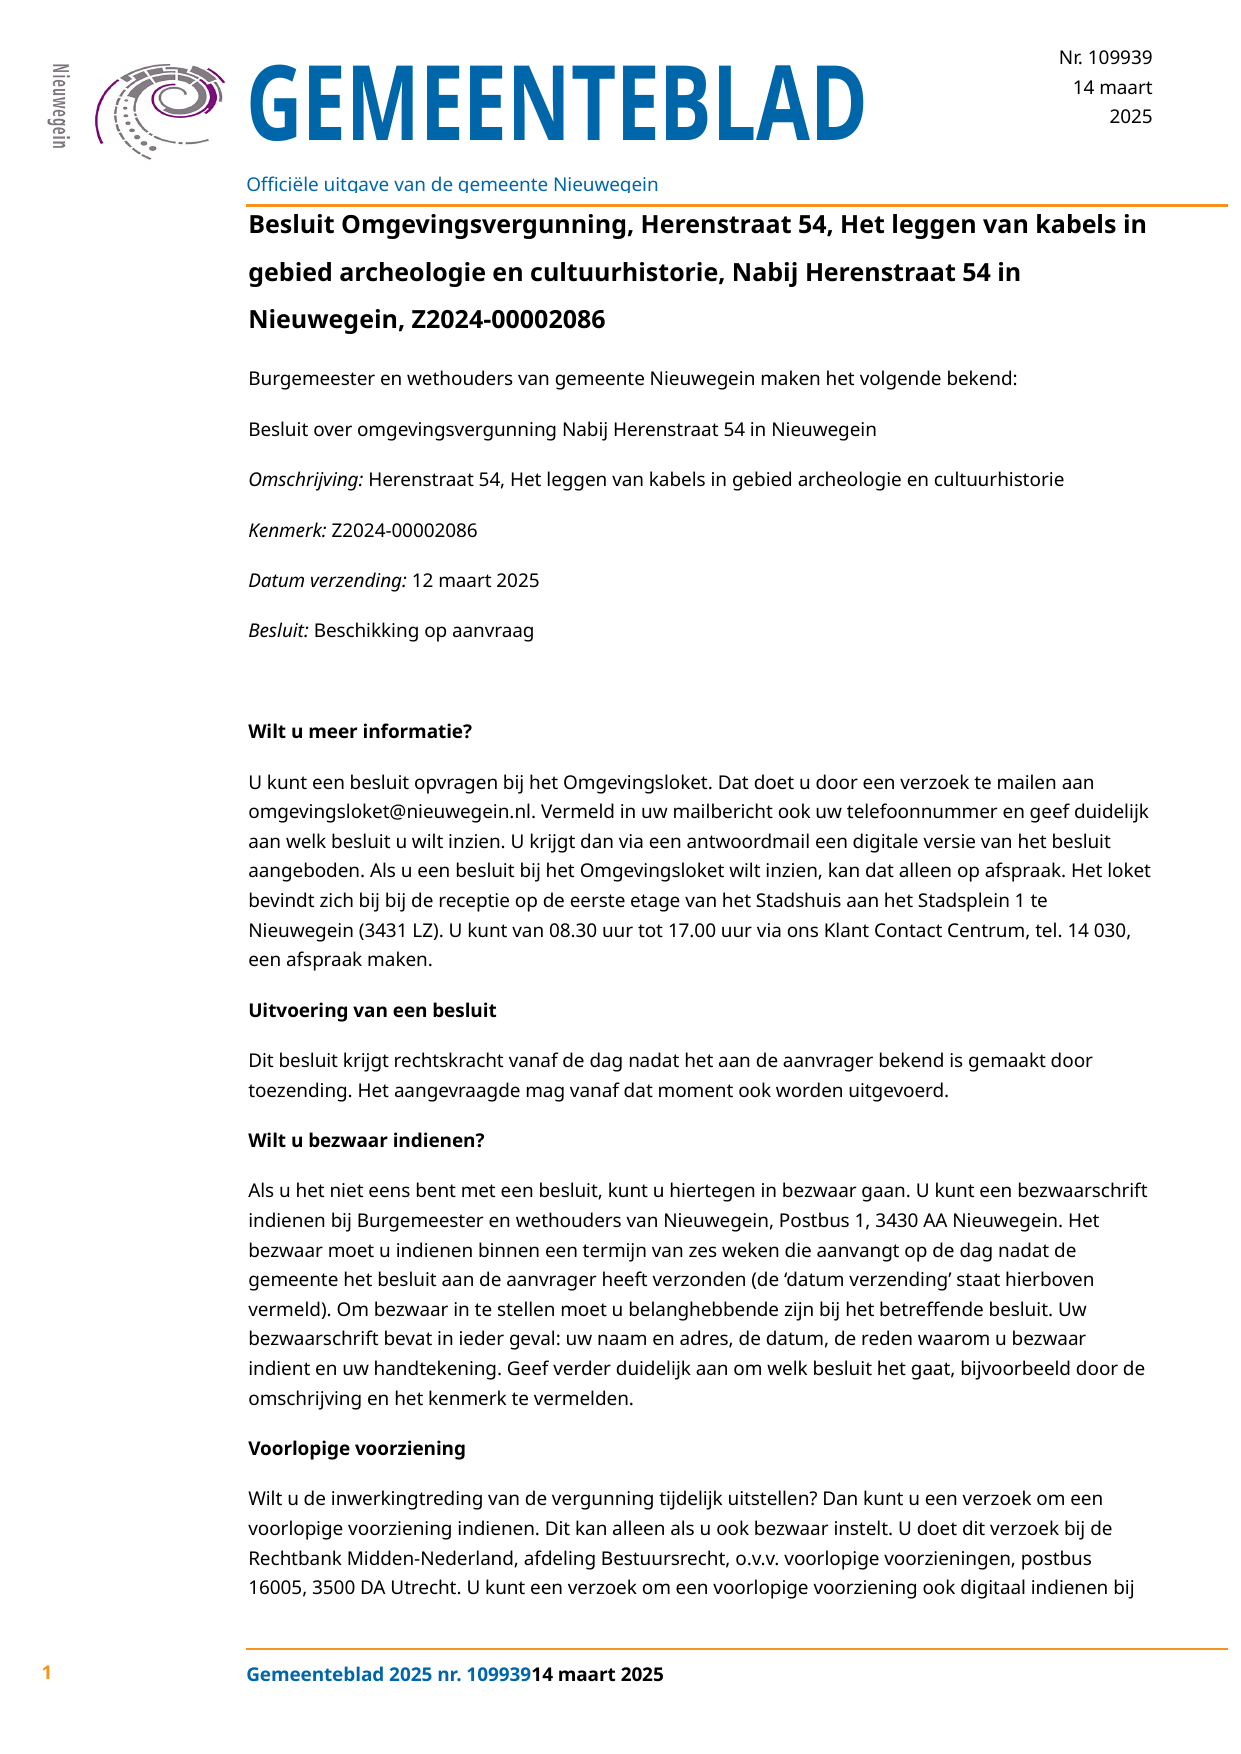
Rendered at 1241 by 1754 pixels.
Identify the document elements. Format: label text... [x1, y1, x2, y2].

text Voorlopige voorziening [248, 1435, 1152, 1461]
text U kunt een besluit opvragen bij het Omgevingsloket. Dat doet u door een verzoek te mailen aan omgevingsloket@nieuwegein.nl. Vermeld in uw mailbericht ook uw telefoonnummer en geef duidelijk aan welk besluit u wilt inzien. U krijgt dan via een antwoordmail een digitale versie van het besluit aangeboden. Als u een besluit bij het Omgevingsloket wilt inzien, kan dat alleen op afspraak. Het loket bevindt zich bij bij de receptie op de eerste etage van het Stadshuis aan het Stadsplein 1 te Nieuwegein (3431 LZ). U kunt van 08.30 uur tot 17.00 uur via ons Klant Contact Centrum, tel. 14 030, een afspraak maken. [248, 769, 1152, 972]
text Wilt u de inwerkingtreding van de vergunning tijdelijk uitstellen? Dan kunt u een verzoek om een voorlopige voorziening indienen. Dit kan alleen als u ook bezwaar instelt. U doet dit verzoek bij de Rechtbank Midden-Nederland, afdeling Bestuursrecht, o.v.v. voorlopige voorzieningen, postbus 16005, 3500 DA Utrecht. U kunt een verzoek om een voorlopige voorziening ook digitaal indienen bij [248, 1486, 1152, 1600]
text Besluit Omgevingsvergunning, Herenstraat 54, Het leggen van kabels in gebied archeologie en cultuurhistorie, Nabij Herenstraat 54 in Nieuwegein, Z2024-00002086 [248, 207, 1152, 336]
text Uitvoering van een besluit [248, 997, 1152, 1022]
text Kenmerk: Z2024-00002086 [248, 517, 1152, 542]
text Als u het niet eens bent met een besluit, kunt u hiertegen in bezwaar gaan. U kunt een bezwaarschrift indienen bij Burgemeester en wethouders van Nieuwegein, Postbus 1, 3430 AA Nieuwegein. Het bezwaar moet u indienen binnen een termijn van zes weken die aanvangt op de dag nadat de gemeente het besluit aan de aanvrager heeft verzonden (de ‘datum verzending’ staat hierboven vermeld). Om bezwaar in te stellen moet u belanghebbende zijn bij het betreffende besluit. Uw bezwaarschrift bevat in ieder geval: uw naam en adres, de datum, de reden waarom u bezwaar indient en uw handtekening. Geef verder duidelijk aan om welk besluit het gaat, bijvoorbeeld door de omschrijving en het kenmerk te vermelden. [248, 1178, 1152, 1410]
text Besluit: Beschikking op aanvraag [248, 618, 1152, 643]
text Datum verzending: 12 maart 2025 [248, 567, 1152, 593]
text Wilt u bezwaar indienen? [248, 1127, 1152, 1153]
picture [41, 47, 231, 172]
text Dit besluit krijgt rechtskracht vanaf de dag nadat het aan de aanvrager bekend is gemaakt door toezending. Het aangevraagde mag vanaf dat moment ook worden uitgevoerd. [248, 1047, 1152, 1102]
text Omschrijving: Herenstraat 54, Het leggen van kabels in gebied archeologie en cultuurhistorie [248, 466, 1152, 492]
text Wilt u meer informatie? [248, 718, 1152, 744]
text Besluit over omgevingsvergunning Nabij Herenstraat 54 in Nieuwegein [248, 416, 1152, 442]
text Burgemeester en wethouders van gemeente Nieuwegein maken het volgende bekend: [248, 366, 1152, 391]
